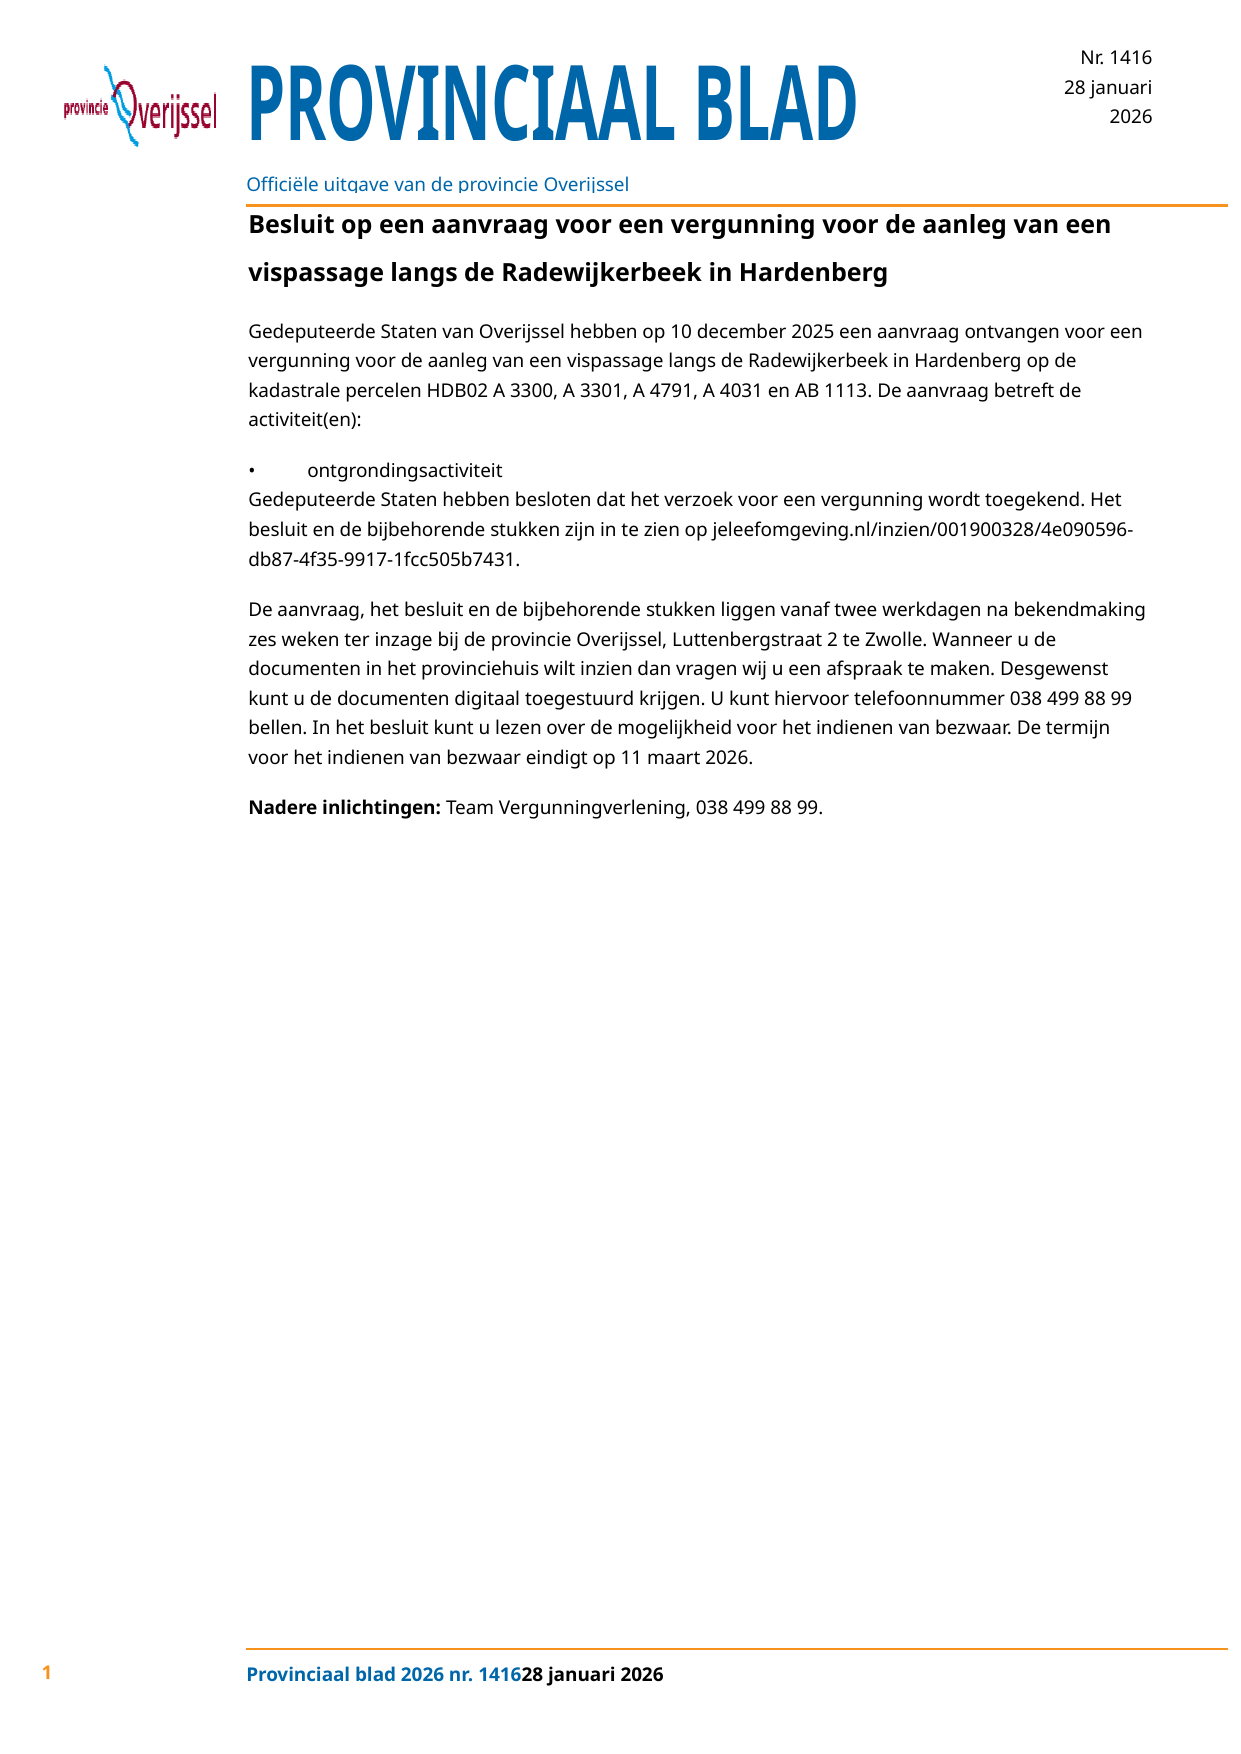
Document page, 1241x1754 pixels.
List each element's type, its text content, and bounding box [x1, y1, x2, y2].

text Besluit op een aanvraag voor een vergunning voor de aanleg van een vispassage langs de Radewijkerbeek in Hardenberg [248, 207, 1152, 288]
list ontgrondingsactiviteit [248, 457, 1152, 483]
text De aanvraag, het besluit en de bijbehorende stukken liggen vanaf twee werkdagen na bekendmaking zes weken ter inzage bij de provincie Overijssel, Luttenbergstraat 2 te Zwolle. Wanneer u de documenten in het provinciehuis wilt inzien dan vragen wij u een afspraak te maken. Desgewenst kunt u de documenten digitaal toegestuurd krijgen. U kunt hiervoor telefoonnummer 038 499 88 99 bellen. In het besluit kunt u lezen over de mogelijkheid voor het indienen van bezwaar. De termijn voor het indienen van bezwaar eindigt op 11 maart 2026. [248, 596, 1152, 770]
text Gedeputeerde Staten hebben besloten dat het verzoek voor een vergunning wordt toegekend. Het besluit en de bijbehorende stukken zijn in te zien op jeleefomgeving.nl/inzien/001900328/4e090596-db87-4f35-9917-1fcc505b7431. [248, 487, 1152, 572]
text Nadere inlichtingen: Team Vergunningverlening, 038 499 88 99. [248, 794, 1152, 820]
text Gedeputeerde Staten van Overijssel hebben op 10 december 2025 een aanvraag ontvangen voor een vergunning voor de aanleg van een vispassage langs de Radewijkerbeek in Hardenberg op de kadastrale percelen HDB02 A 3300, A 3301, A 4791, A 4031 en AB 1113. De aanvraag betreft de activiteit(en): [248, 318, 1152, 432]
picture [41, 47, 231, 172]
